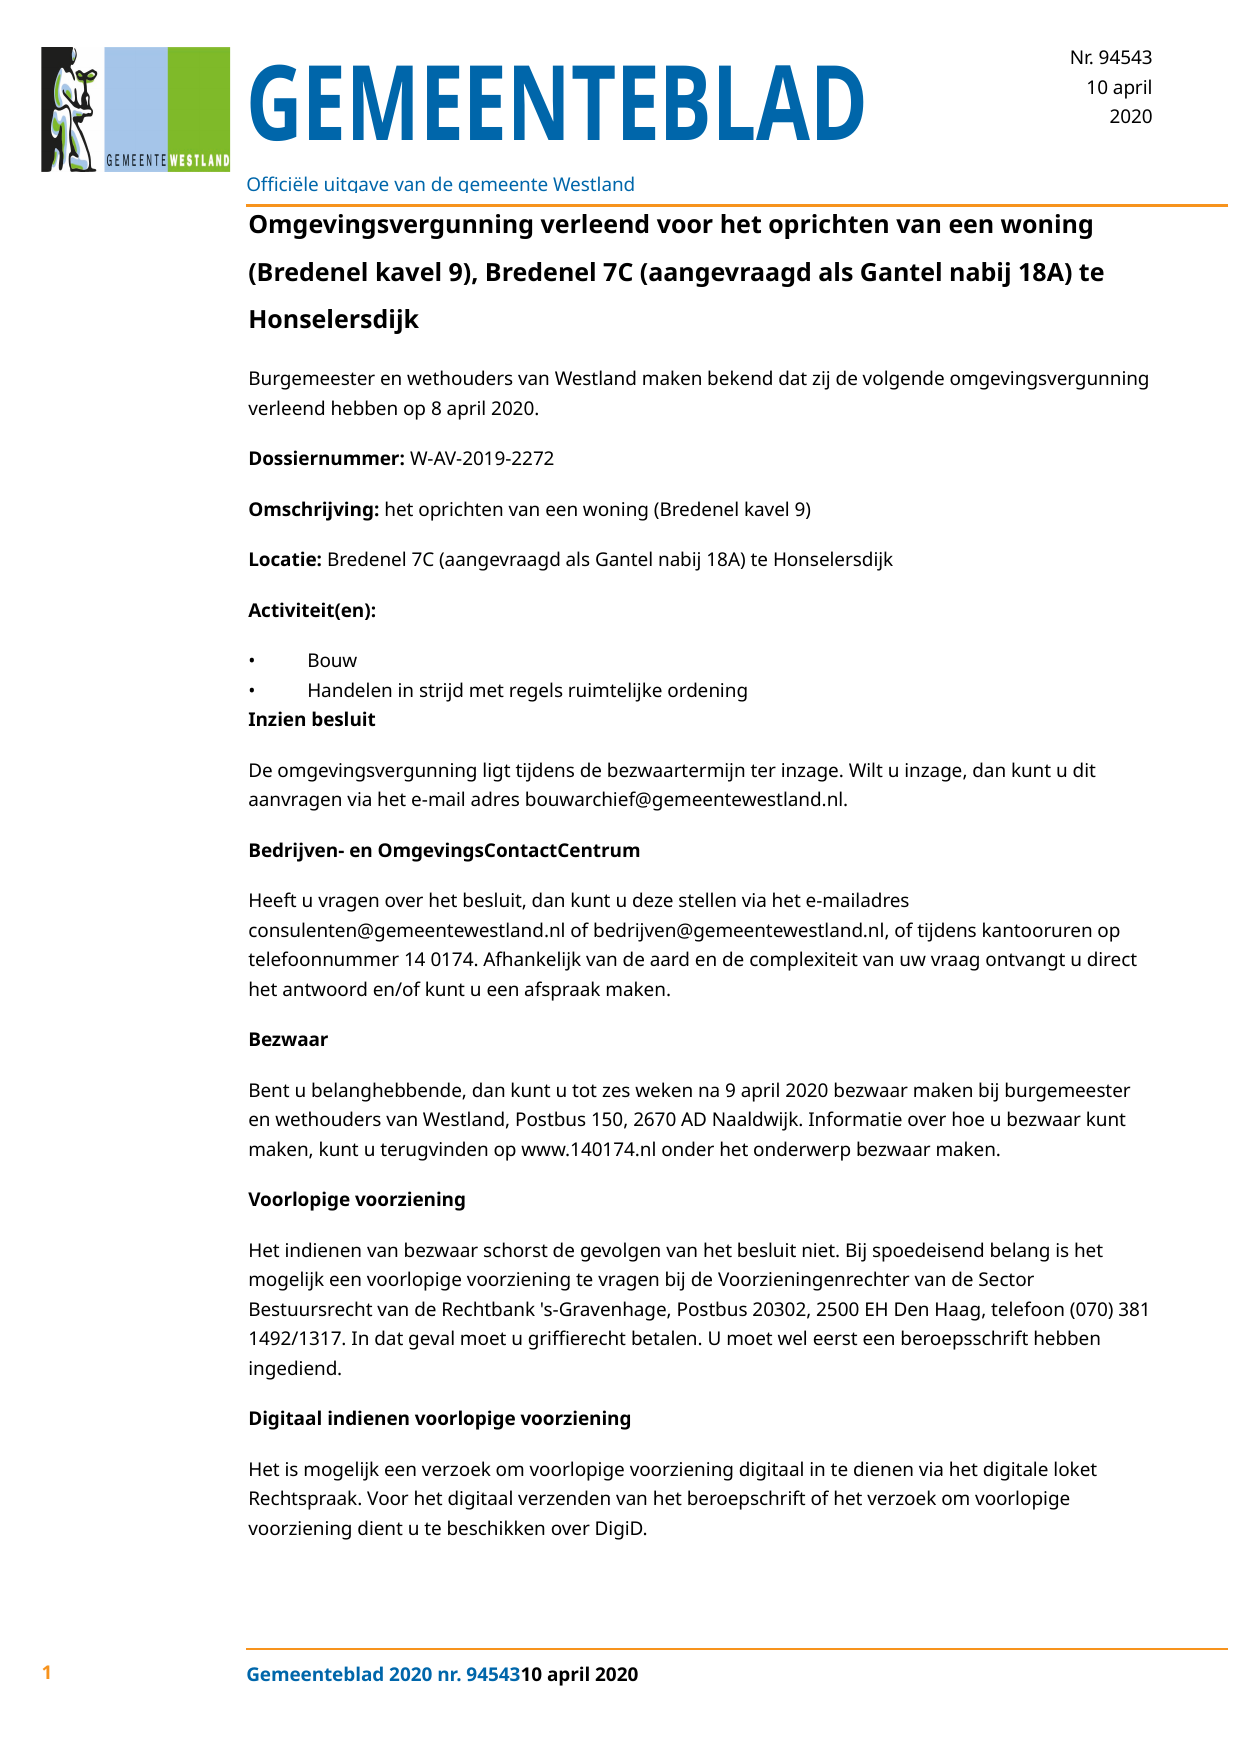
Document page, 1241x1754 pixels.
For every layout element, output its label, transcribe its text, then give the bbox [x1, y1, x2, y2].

list Bouw [248, 647, 1152, 673]
list Handelen in strijd met regels ruimtelijke ordening [248, 677, 1152, 702]
text Het is mogelijk een verzoek om voorlopige voorziening digitaal in te dienen via het digitale loket Rechtspraak. Voor het digitaal verzenden van het beroepschrift of het verzoek om voorlopige voorziening dient u te beschikken over DigiD. [248, 1456, 1152, 1541]
text Digitaal indienen voorlopige voorziening [248, 1406, 1152, 1431]
text Heeft u vragen over het besluit, dan kunt u deze stellen via het e-mailadres consulenten@gemeentewestland.nl of bedrijven@gemeentewestland.nl, of tijdens kantooruren op telefoonnummer 14 0174. Afhankelijk van de aard en de complexiteit van uw vraag ontvangt u direct het antwoord en/of kunt u een afspraak maken. [248, 887, 1152, 1002]
text Omschrijving: het oprichten van een woning (Bredenel kavel 9) [248, 496, 1152, 522]
text Activiteit(en): [248, 597, 1152, 622]
text De omgevingsvergunning ligt tijdens de bezwaartermijn ter inzage. Wilt u inzage, dan kunt u dit aanvragen via het e-mail adres bouwarchief@gemeentewestland.nl. [248, 757, 1152, 812]
text Omgevingsvergunning verleend voor het oprichten van een woning (Bredenel kavel 9), Bredenel 7C (aangevraagd als Gantel nabij 18A) te Honselersdijk [248, 207, 1152, 336]
text Dossiernummer: W-AV-2019-2272 [248, 446, 1152, 471]
text Burgemeester en wethouders van Westland maken bekend dat zij de volgende omgevingsvergunning verleend hebben op 8 april 2020. [248, 366, 1152, 421]
text Bezwaar [248, 1026, 1152, 1052]
text Locatie: Bredenel 7C (aangevraagd als Gantel nabij 18A) te Honselersdijk [248, 546, 1152, 572]
text Het indienen van bezwaar schorst de gevolgen van het besluit niet. Bij spoedeisend belang is het mogelijk een voorlopige voorziening te vragen bij de Voorzieningenrechter van de Sector Bestuursrecht van de Rechtbank 's-Gravenhage, Postbus 20302, 2500 EH Den Haag, telefoon (070) 381 1492/1317. In dat geval moet u griffierecht betalen. U moet wel eerst een beroepsschrift hebben ingediend. [248, 1237, 1152, 1381]
text Bent u belanghebbende, dan kunt u tot zes weken na 9 april 2020 bezwaar maken bij burgemeester en wethouders van Westland, Postbus 150, 2670 AD Naaldwijk. Informatie over hoe u bezwaar kunt maken, kunt u terugvinden op www.140174.nl onder het onderwerp bezwaar maken. [248, 1077, 1152, 1162]
text Voorlopige voorziening [248, 1186, 1152, 1212]
picture [41, 47, 231, 172]
text Bedrijven- en OmgevingsContactCentrum [248, 837, 1152, 862]
text Inzien besluit [248, 706, 1152, 732]
